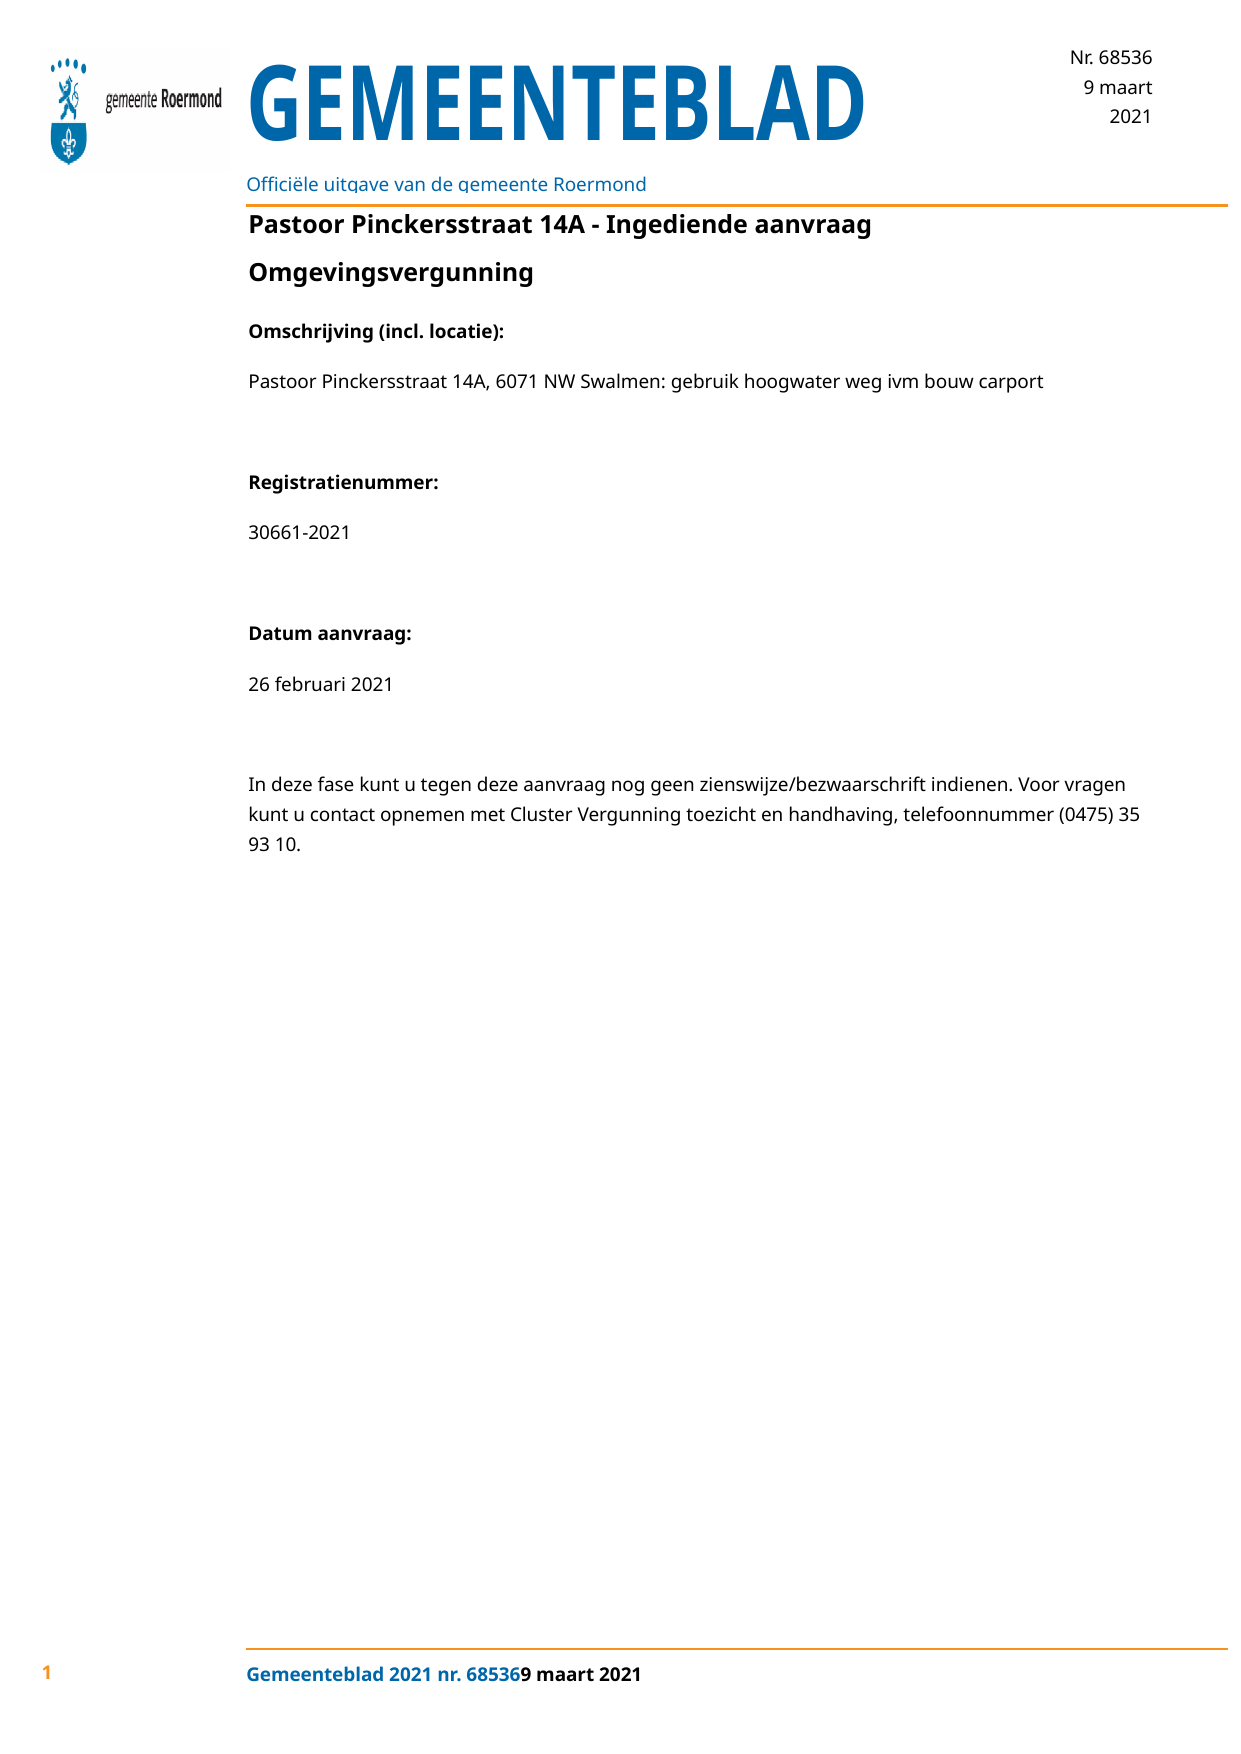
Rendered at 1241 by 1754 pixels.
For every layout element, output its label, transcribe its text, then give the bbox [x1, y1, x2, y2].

text In deze fase kunt u tegen deze aanvraag nog geen zienswijze/bezwaarschrift indienen. Voor vragen kunt u contact opnemen met Cluster Vergunning toezicht en handhaving, telefoonnummer (0475) 35 93 10. [248, 772, 1152, 857]
text Pastoor Pinckersstraat 14A, 6071 NW Swalmen: gebruik hoogwater weg ivm bouw carport [248, 368, 1152, 394]
text Pastoor Pinckersstraat 14A - Ingediende aanvraag Omgevingsvergunning [248, 207, 1152, 288]
picture [41, 47, 231, 172]
text Omschrijving (incl. locatie): [248, 318, 1152, 344]
text Registratienummer: [248, 469, 1152, 495]
text Datum aanvraag: [248, 620, 1152, 646]
text 26 februari 2021 [248, 671, 1152, 697]
text 30661-2021 [248, 519, 1152, 545]
